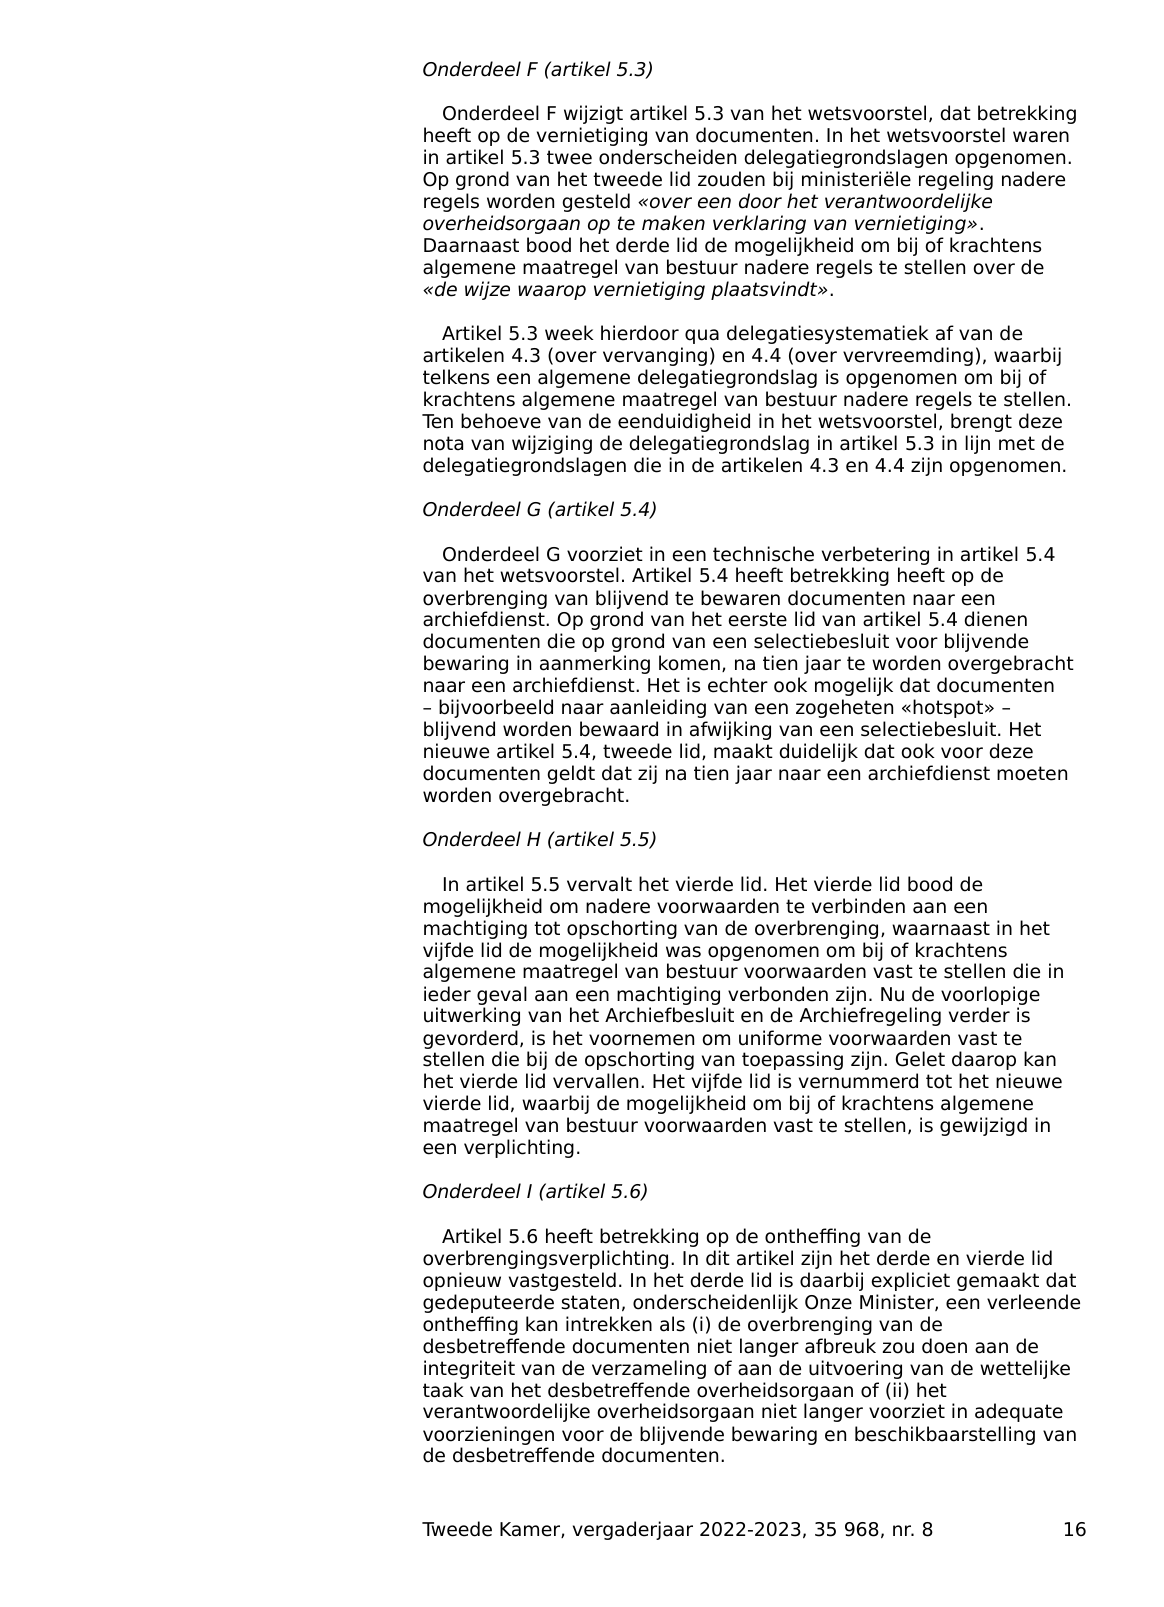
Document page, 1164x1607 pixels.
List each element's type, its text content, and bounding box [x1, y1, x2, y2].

text Artikel 5.6 heeft betrekking op de ontheffing van de overbrengingsverplichting. In dit artikel zijn het derde en vierde lid opnieuw vastgesteld. In het derde lid is daarbij expliciet gemaakt dat gedeputeerde staten, onderscheidenlijk Onze Minister, een verleende ontheffing kan intrekken als (i) de overbrenging van de desbetreffende documenten niet langer afbreuk zou doen aan de integriteit van de verzameling of aan de uitvoering van de wettelijke taak van het desbetreffende overheidsorgaan of (ii) het verantwoordelijke overheidsorgaan niet langer voorziet in adequate voorzieningen voor de blijvende bewaring en beschikbaarstelling van de desbetreffende documenten. [422, 1226, 1087, 1467]
text In artikel 5.5 vervalt het vierde lid. Het vierde lid bood de mogelijkheid om nadere voorwaarden te verbinden aan een machtiging tot opschorting van de overbrenging, waarnaast in het vijfde lid de mogelijkheid was opgenomen om bij of krachtens algemene maatregel van bestuur voorwaarden vast te stellen die in ieder geval aan een machtiging verbonden zijn. Nu de voorlopige uitwerking van het Archiefbesluit en de Archiefregeling verder is gevorderd, is het voornemen om uniforme voorwaarden vast te stellen die bij de opschorting van toepassing zijn. Gelet daarop kan het vierde lid vervallen. Het vijfde lid is vernummerd tot het nieuwe vierde lid, waarbij de mogelijkheid om bij of krachtens algemene maatregel van bestuur voorwaarden vast te stellen, is gewijzigd in een verplichting. [422, 873, 1087, 1159]
subtitle Onderdeel G (artikel 5.4) [422, 499, 1087, 521]
subtitle Onderdeel I (artikel 5.6) [422, 1181, 1087, 1203]
text Onderdeel G voorziet in een technische verbetering in artikel 5.4 van het wetsvoorstel. Artikel 5.4 heeft betrekking heeft op de overbrenging van blijvend te bewaren documenten naar een archiefdienst. Op grond van het eerste lid van artikel 5.4 dienen documenten die op grond van een selectiebesluit voor blijvende bewaring in aanmerking komen, na tien jaar te worden overgebracht naar een archiefdienst. Het is echter ook mogelijk dat documenten – bijvoorbeeld naar aanleiding van een zogeheten «hotspot» – blijvend worden bewaard in afwijking van een selectiebesluit. Het nieuwe artikel 5.4, tweede lid, maakt duidelijk dat ook voor deze documenten geldt dat zij na tien jaar naar een archiefdienst moeten worden overgebracht. [422, 543, 1087, 807]
subtitle Onderdeel H (artikel 5.5) [422, 829, 1087, 851]
text Artikel 5.3 week hierdoor qua delegatiesystematiek af van de artikelen 4.3 (over vervanging) en 4.4 (over vervreemding), waarbij telkens een algemene delegatiegrondslag is opgenomen om bij of krachtens algemene maatregel van bestuur nadere regels te stellen. Ten behoeve van de eenduidigheid in het wetsvoorstel, brengt deze nota van wijziging de delegatiegrondslag in artikel 5.3 in lijn met de delegatiegrondslagen die in de artikelen 4.3 en 4.4 zijn opgenomen. [422, 323, 1087, 477]
subtitle Onderdeel F (artikel 5.3) [422, 59, 1087, 81]
text Onderdeel F wijzigt artikel 5.3 van het wetsvoorstel, dat betrekking heeft op de vernietiging van documenten. In het wetsvoorstel waren in artikel 5.3 twee onderscheiden delegatiegrondslagen opgenomen. Op grond van het tweede lid zouden bij ministeriële regeling nadere regels worden gesteld «over een door het verantwoordelijke overheidsorgaan op te maken verklaring van vernietiging». Daarnaast bood het derde lid de mogelijkheid om bij of krachtens algemene maatregel van bestuur nadere regels te stellen over de «de wijze waarop vernietiging plaatsvindt». [422, 103, 1087, 301]
